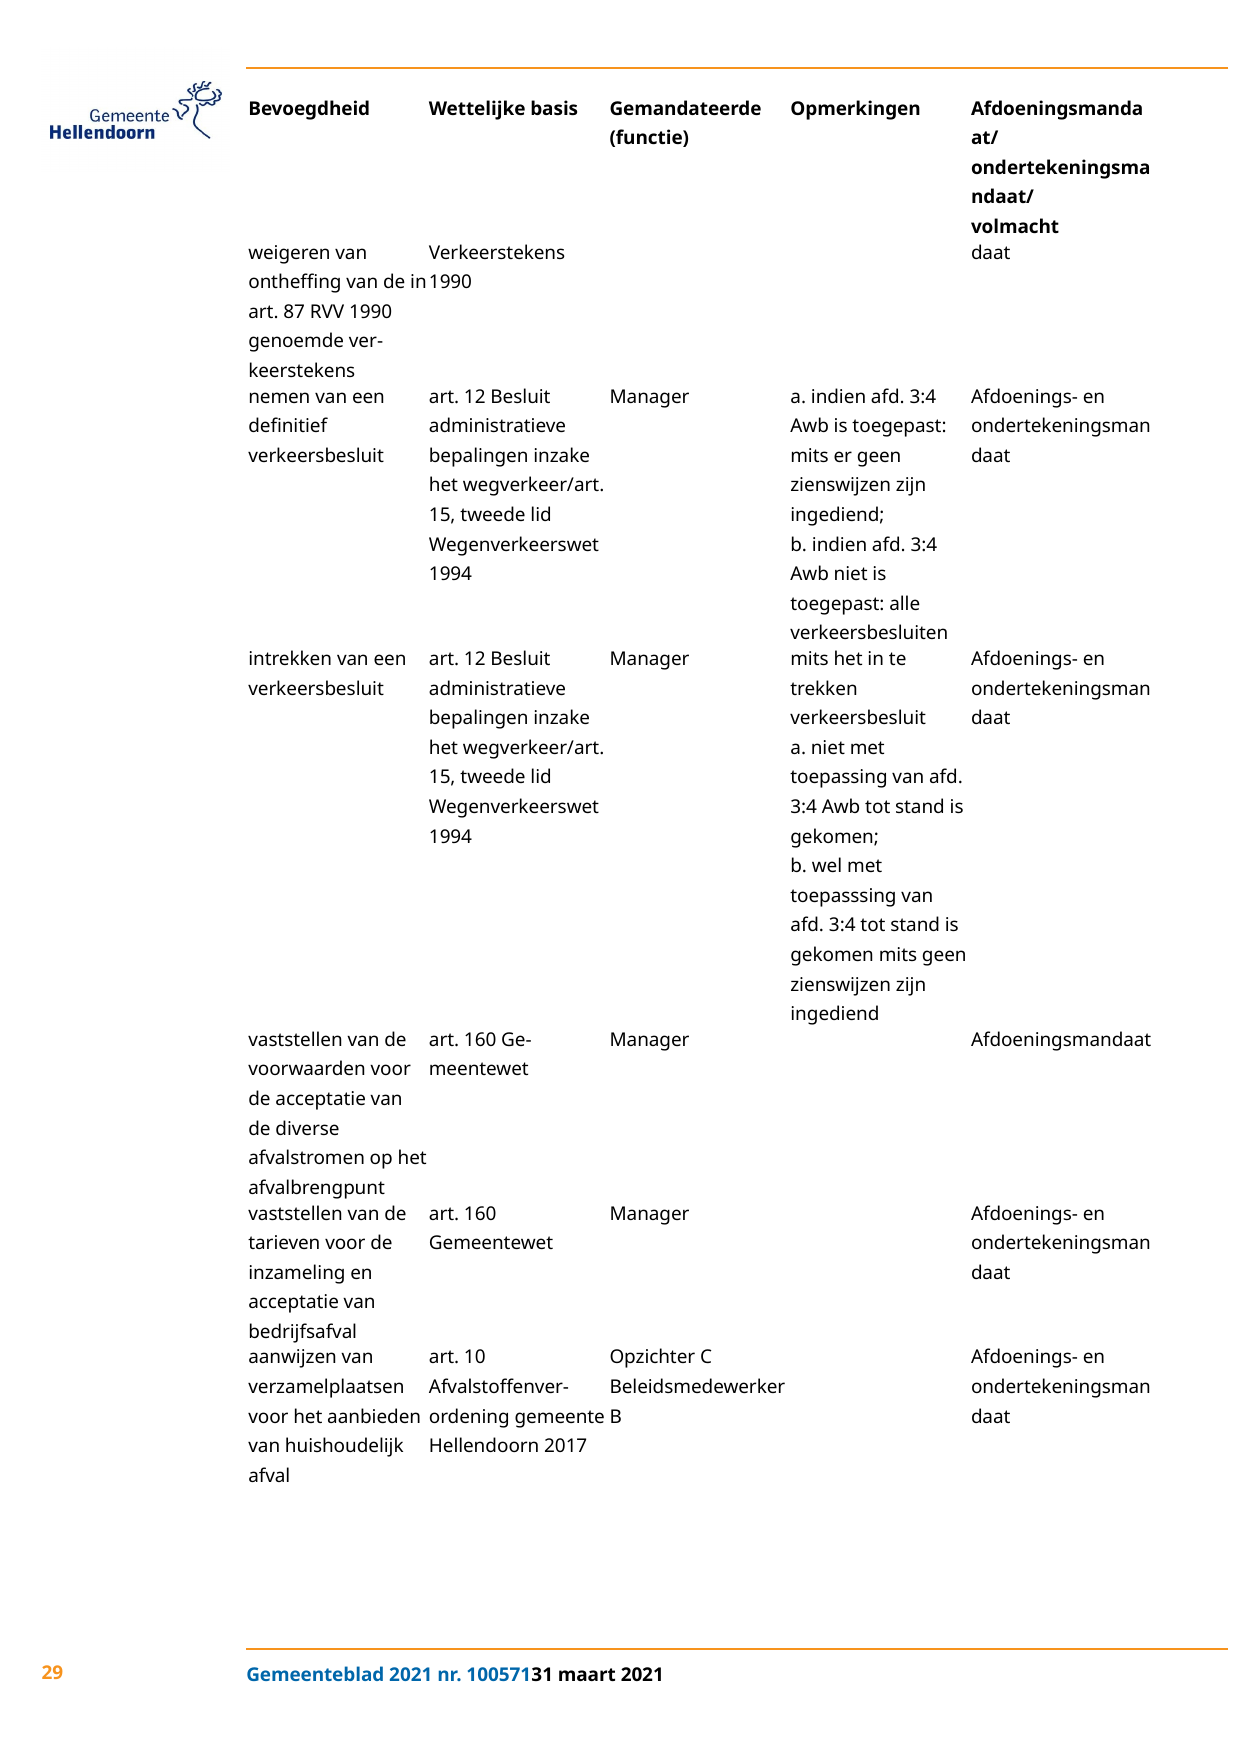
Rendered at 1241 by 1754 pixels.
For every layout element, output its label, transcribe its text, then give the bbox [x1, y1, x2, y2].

table_cell Manager [609, 1026, 790, 1200]
table_cell art. 160 Ge­meentewet [429, 1026, 609, 1200]
table_cell Manager [609, 645, 790, 1026]
table_cell Verkeerstekens 1990 [429, 239, 609, 383]
table_cell daat [971, 239, 1152, 383]
table_cell aanwijzen van verzamelplaatsen voor het aanbieden van huishoudelijk afval [248, 1344, 429, 1488]
table_cell vaststellen van de tarieven voor de inzameling en acceptatie van bedrijfsafval [248, 1200, 429, 1344]
table_cell Afdoenings- en ondertekeningsmandaat [971, 1344, 1152, 1488]
table_cell art. 12 Besluit administratieve bepalingen inzake het wegverkeer/art. 15, tweede lid Wegenverkeerswet 1994 [429, 383, 609, 645]
table_cell Opzichter C Beleidsmedewerker B [609, 1344, 790, 1488]
table_cell Afdoenings- en ondertekeningsmandaat [971, 1200, 1152, 1344]
table_cell Afdoeningsmandaat [971, 1026, 1152, 1200]
table_header Bevoegdheid [248, 95, 429, 239]
table_cell a. indien afd. 3:4 Awb is toegepast: mits er geen zienswijzen zijn ingediend; b. indien afd. 3:4 Awb niet is toegepast: alle verkeersbesluiten [790, 383, 971, 645]
table_cell [609, 239, 790, 383]
table_cell weigeren van ontheffing van de in art. 87 RVV 1990 genoemde ver­keerstekens [248, 239, 429, 383]
picture [41, 47, 231, 172]
table_cell vaststellen van de voorwaarden voor de acceptatie van de diverse afvalstromen op het afvalbrengpunt [248, 1026, 429, 1200]
table_cell intrekken van een verkeersbesluit [248, 645, 429, 1026]
table_cell Manager [609, 1200, 790, 1344]
table_cell Manager [609, 383, 790, 645]
table_cell art. 10 Afvalstoffenver­ordening gemeente Hel­lendoorn 2017 [429, 1344, 609, 1488]
table_cell art. 160 Gemeentewet [429, 1200, 609, 1344]
table_cell [790, 1200, 971, 1344]
table_cell Afdoenings- en ondertekeningsmandaat [971, 383, 1152, 645]
table_cell [790, 1344, 971, 1488]
table_cell [790, 239, 971, 383]
table_header Afdoeningsmandaat/ondertekeningsmandaat/ volmacht [971, 95, 1152, 239]
table_cell [790, 1026, 971, 1200]
table_header Opmerkingen [790, 95, 971, 239]
table_cell Afdoenings- en ondertekeningsmandaat [971, 645, 1152, 1026]
table_cell mits het in te trekken verkeersbesluit a. niet met toepassing van afd. 3:4 Awb tot stand is gekomen; b. wel met toepasssing van afd. 3:4 tot stand is gekomen mits geen zienswijzen zijn ingediend [790, 645, 971, 1026]
table_cell nemen van een definitief verkeersbesluit [248, 383, 429, 645]
table_cell art. 12 Besluit administratieve bepalingen inzake het wegverkeer/art. 15, tweede lid Wegenverkeerswet 1994 [429, 645, 609, 1026]
table_header Wettelijke basis [429, 95, 609, 239]
table_header Gemandateerde (functie) [609, 95, 790, 239]
